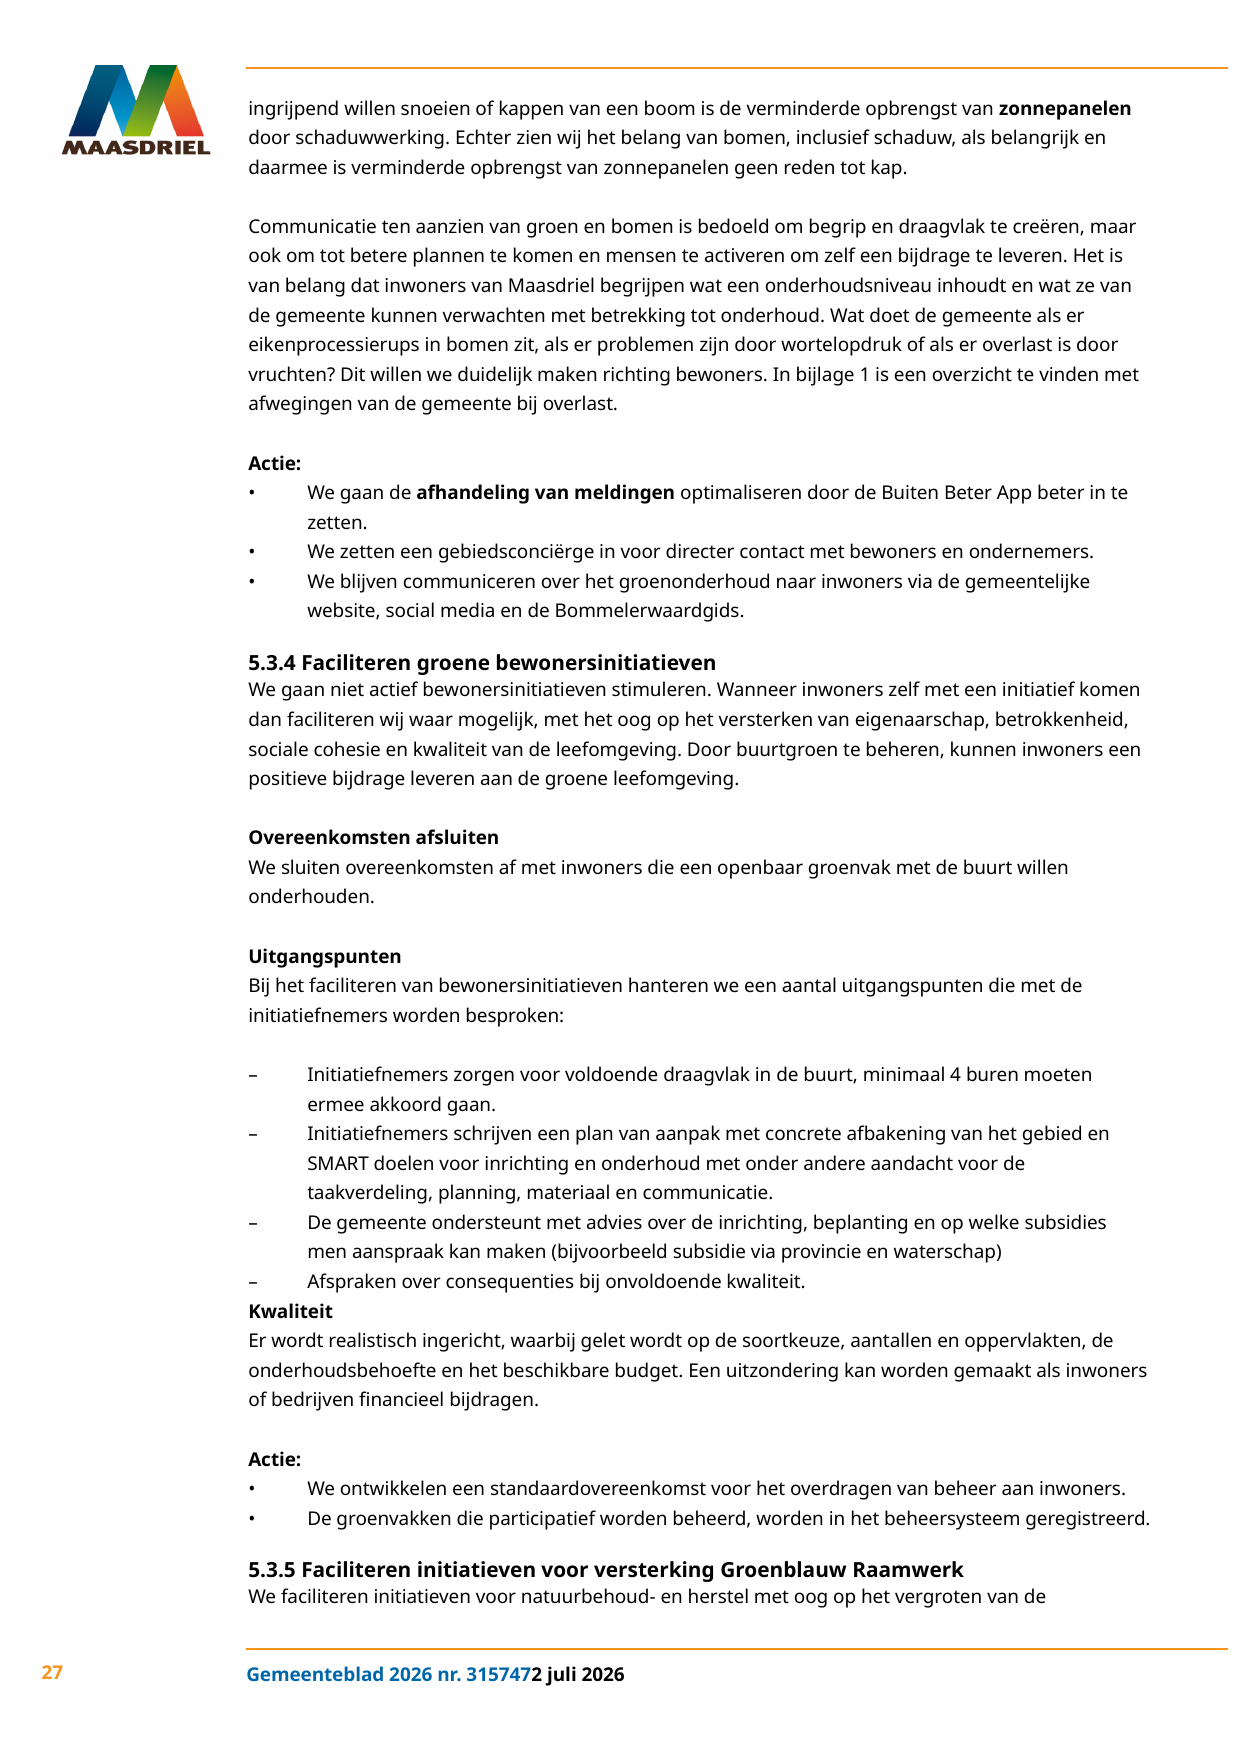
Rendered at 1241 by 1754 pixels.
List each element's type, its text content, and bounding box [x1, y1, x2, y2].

text Kwaliteit [248, 1298, 1152, 1323]
text Bij het faciliteren van bewonersinitiatieven hanteren we een aantal uitgangspunten die met de initiatiefnemers worden besproken: [248, 972, 1152, 1028]
text We sluiten overeenkomsten af met inwoners die een openbaar groenvak met de buurt willen onderhouden. [248, 854, 1152, 909]
text We gaan niet actief bewonersinitiatieven stimuleren. Wanneer inwoners zelf met een initiatief komen dan faciliteren wij waar mogelijk, met het oog op het versterken van eigenaarschap, betrokkenheid, sociale cohesie en kwaliteit van de leefomgeving. Door buurtgroen te beheren, kunnen inwoners een positieve bijdrage leveren aan de groene leefomgeving. [248, 677, 1152, 791]
list We zetten een gebiedsconciërge in voor directer contact met bewoners en ondernemers. [248, 538, 1152, 564]
list We ontwikkelen een standaardovereenkomst voor het overdragen van beheer aan inwoners. [248, 1475, 1152, 1501]
list Afspraken over consequenties bij onvoldoende kwaliteit. [248, 1268, 1152, 1294]
text Er wordt realistisch ingericht, waarbij gelet wordt op de soortkeuze, aantallen en oppervlakten, de onderhoudsbehoefte en het beschikbare budget. Een uitzondering kan worden gemaakt als inwoners of bedrijven financieel bijdragen. [248, 1327, 1152, 1412]
text 5.3.4 Faciliteren groene bewonersinitiatieven [248, 648, 1152, 677]
text We faciliteren initiatieven voor natuurbehoud- en herstel met oog op het vergroten van de [248, 1584, 1152, 1609]
list We gaan de afhandeling van meldingen optimaliseren door de Buiten Beter App beter in te zetten. [248, 479, 1152, 535]
list We blijven communiceren over het groenonderhoud naar inwoners via de gemeentelijke website, social media en de Bommelerwaardgids. [248, 568, 1152, 623]
text Communicatie ten aanzien van groen en bomen is bedoeld om begrip en draagvlak te creëren, maar ook om tot betere plannen te komen en mensen te activeren om zelf een bijdrage te leveren. Het is van belang dat inwoners van Maasdriel begrijpen wat een onderhoudsniveau inhoudt en wat ze van de gemeente kunnen verwachten met betrekking tot onderhoud. Wat doet de gemeente als er eikenprocessierups in bomen zit, als er problemen zijn door wortelopdruk of als er overlast is door vruchten? Dit willen we duidelijk maken richting bewoners. In bijlage 1 is een overzicht te vinden met afwegingen van de gemeente bij overlast. [248, 213, 1152, 416]
list Initiatiefnemers zorgen voor voldoende draagvlak in de buurt, minimaal 4 buren moeten ermee akkoord gaan. [248, 1061, 1152, 1116]
text Actie: [248, 1446, 1152, 1471]
text Uitgangspunten [248, 943, 1152, 968]
picture [41, 47, 231, 172]
text ingrijpend willen snoeien of kappen van een boom is de verminderde opbrengst van zonnepanelen door schaduwwerking. Echter zien wij het belang van bomen, inclusief schaduw, als belangrijk en daarmee is verminderde opbrengst van zonnepanelen geen reden tot kap. [248, 95, 1152, 180]
list Initiatiefnemers schrijven een plan van aanpak met concrete afbakening van het gebied en SMART doelen voor inrichting en onderhoud met onder andere aandacht voor de taakverdeling, planning, materiaal en communicatie. [248, 1120, 1152, 1205]
text Overeenkomsten afsluiten [248, 824, 1152, 850]
list De groenvakken die participatief worden beheerd, worden in het beheersysteem geregistreerd. [248, 1505, 1152, 1531]
text Actie: [248, 450, 1152, 476]
text 5.3.5 Faciliteren initiatieven voor versterking Groenblauw Raamwerk [248, 1555, 1152, 1584]
list De gemeente ondersteunt met advies over de inrichting, beplanting en op welke subsidies men aanspraak kan maken (bijvoorbeeld subsidie via provincie en waterschap) [248, 1209, 1152, 1264]
